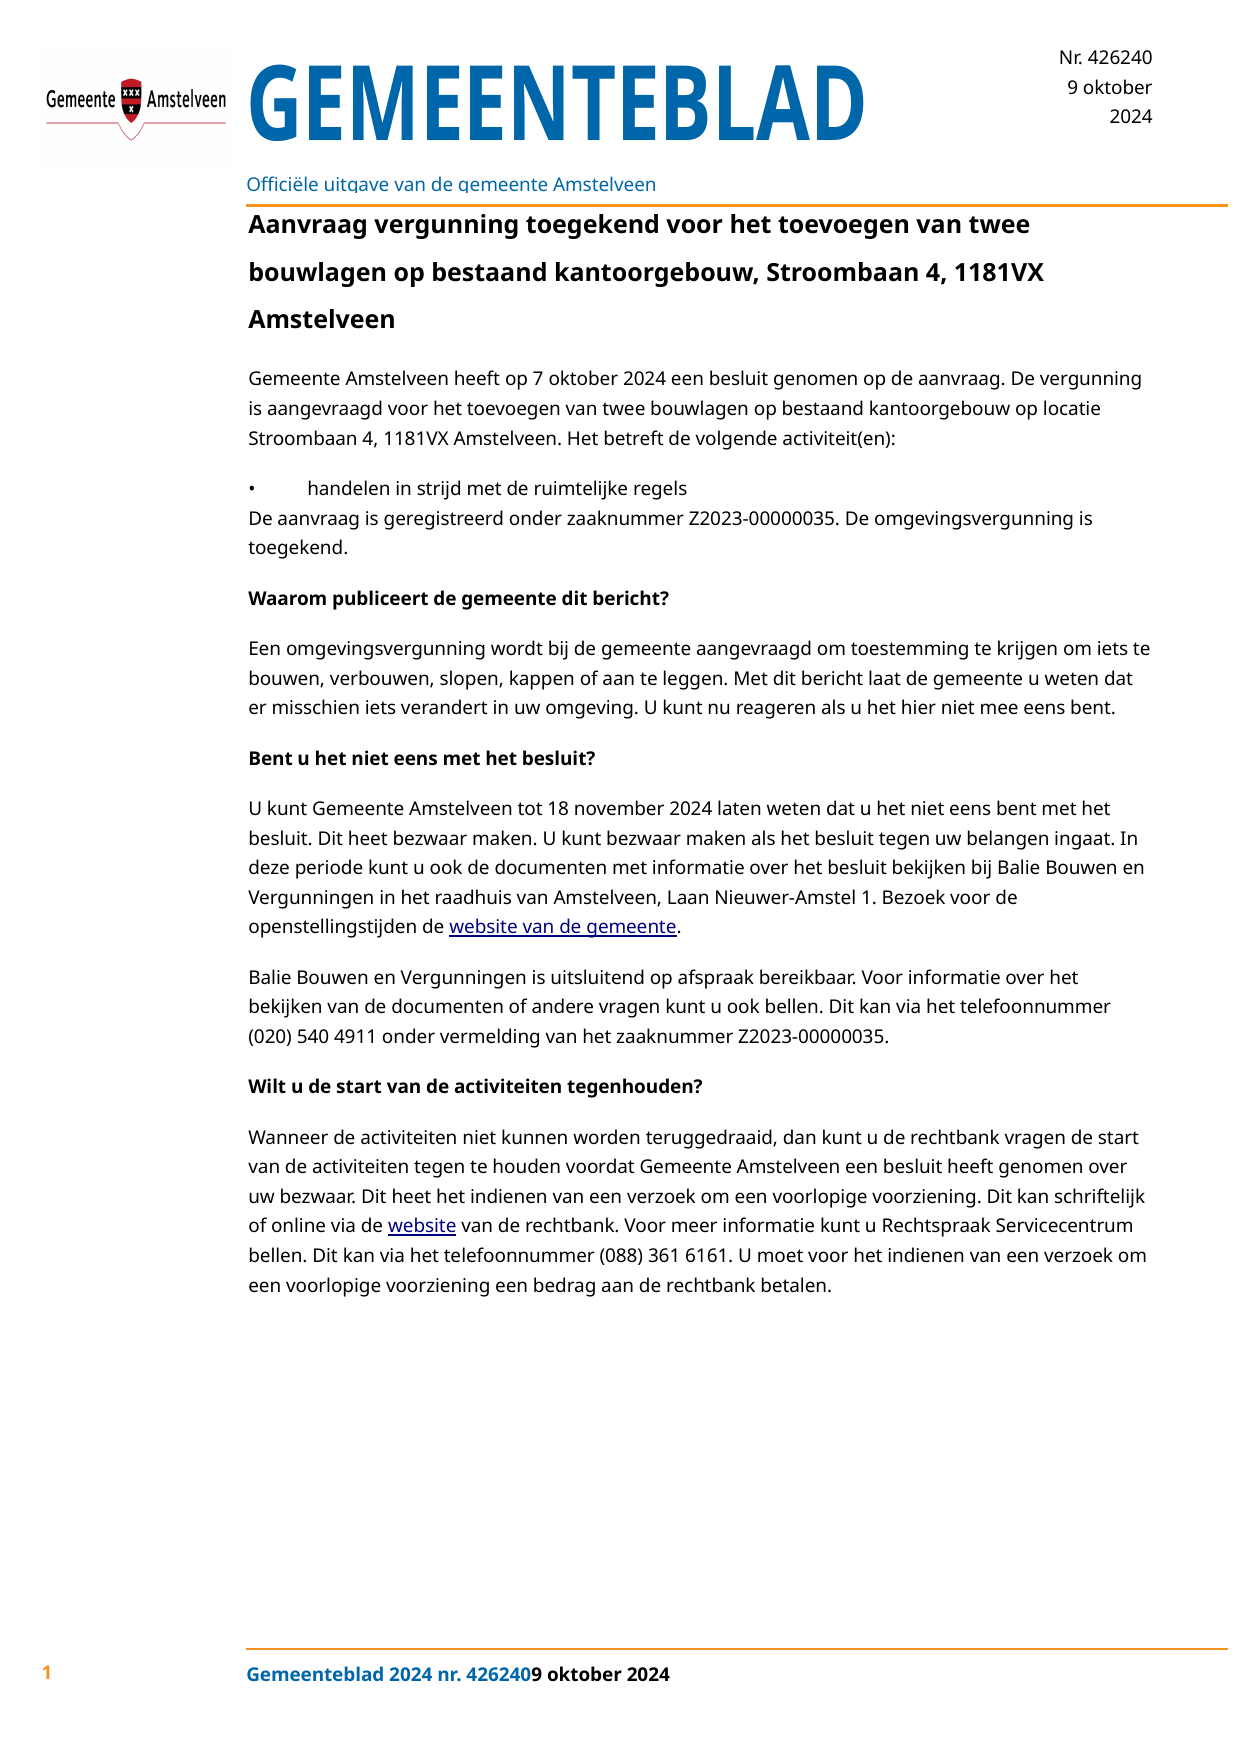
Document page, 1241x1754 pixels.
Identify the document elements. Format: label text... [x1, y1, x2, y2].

text De aanvraag is geregistreerd onder zaaknummer Z2023-00000035. De omgevingsvergunning is toegekend. [248, 505, 1152, 560]
text Wilt u de start van de activiteiten tegenhouden? [248, 1073, 1152, 1099]
picture [41, 47, 231, 172]
list handelen in strijd met de ruimtelijke regels [248, 475, 1152, 501]
text U kunt Gemeente Amstelveen tot 18 november 2024 laten weten dat u het niet eens bent met het besluit. Dit heet bezwaar maken. U kunt bezwaar maken als het besluit tegen uw belangen ingaat. In deze periode kunt u ook de documenten met informatie over het besluit bekijken bij Balie Bouwen en Vergunningen in het raadhuis van Amstelveen, Laan Nieuwer-Amstel 1. Bezoek voor de openstellingstijden de website van de gemeente. [248, 795, 1152, 939]
text Wanneer de activiteiten niet kunnen worden teruggedraaid, dan kunt u de rechtbank vragen de start van de activiteiten tegen te houden voordat Gemeente Amstelveen een besluit heeft genomen over uw bezwaar. Dit heet het indienen van een verzoek om een voorlopige voorziening. Dit kan schriftelijk of online via de website van de rechtbank. Voor meer informatie kunt u Rechtspraak Servicecentrum bellen. Dit kan via het telefoonnummer (088) 361 6161. U moet voor het indienen van een verzoek om een voorlopige voorziening een bedrag aan de rechtbank betalen. [248, 1124, 1152, 1297]
text Waarom publiceert de gemeente dit bericht? [248, 585, 1152, 610]
text Balie Bouwen en Vergunningen is uitsluitend op afspraak bereikbaar. Voor informatie over het bekijken van de documenten of andere vragen kunt u ook bellen. Dit kan via het telefoonnummer (020) 540 4911 onder vermelding van het zaaknummer Z2023-00000035. [248, 964, 1152, 1049]
text Gemeente Amstelveen heeft op 7 oktober 2024 een besluit genomen op de aanvraag. De vergunning is aangevraagd voor het toevoegen van twee bouwlagen op bestaand kantoorgebouw op locatie Stroombaan 4, 1181VX Amstelveen. Het betreft de volgende activiteit(en): [248, 366, 1152, 450]
text Aanvraag vergunning toegekend voor het toevoegen van twee bouwlagen op bestaand kantoorgebouw, Stroombaan 4, 1181VX Amstelveen [248, 207, 1152, 336]
text Bent u het niet eens met het besluit? [248, 745, 1152, 770]
text Een omgevingsvergunning wordt bij de gemeente aangevraagd om toestemming te krijgen om iets te bouwen, verbouwen, slopen, kappen of aan te leggen. Met dit bericht laat de gemeente u weten dat er misschien iets verandert in uw omgeving. U kunt nu reageren als u het hier niet mee eens bent. [248, 635, 1152, 720]
